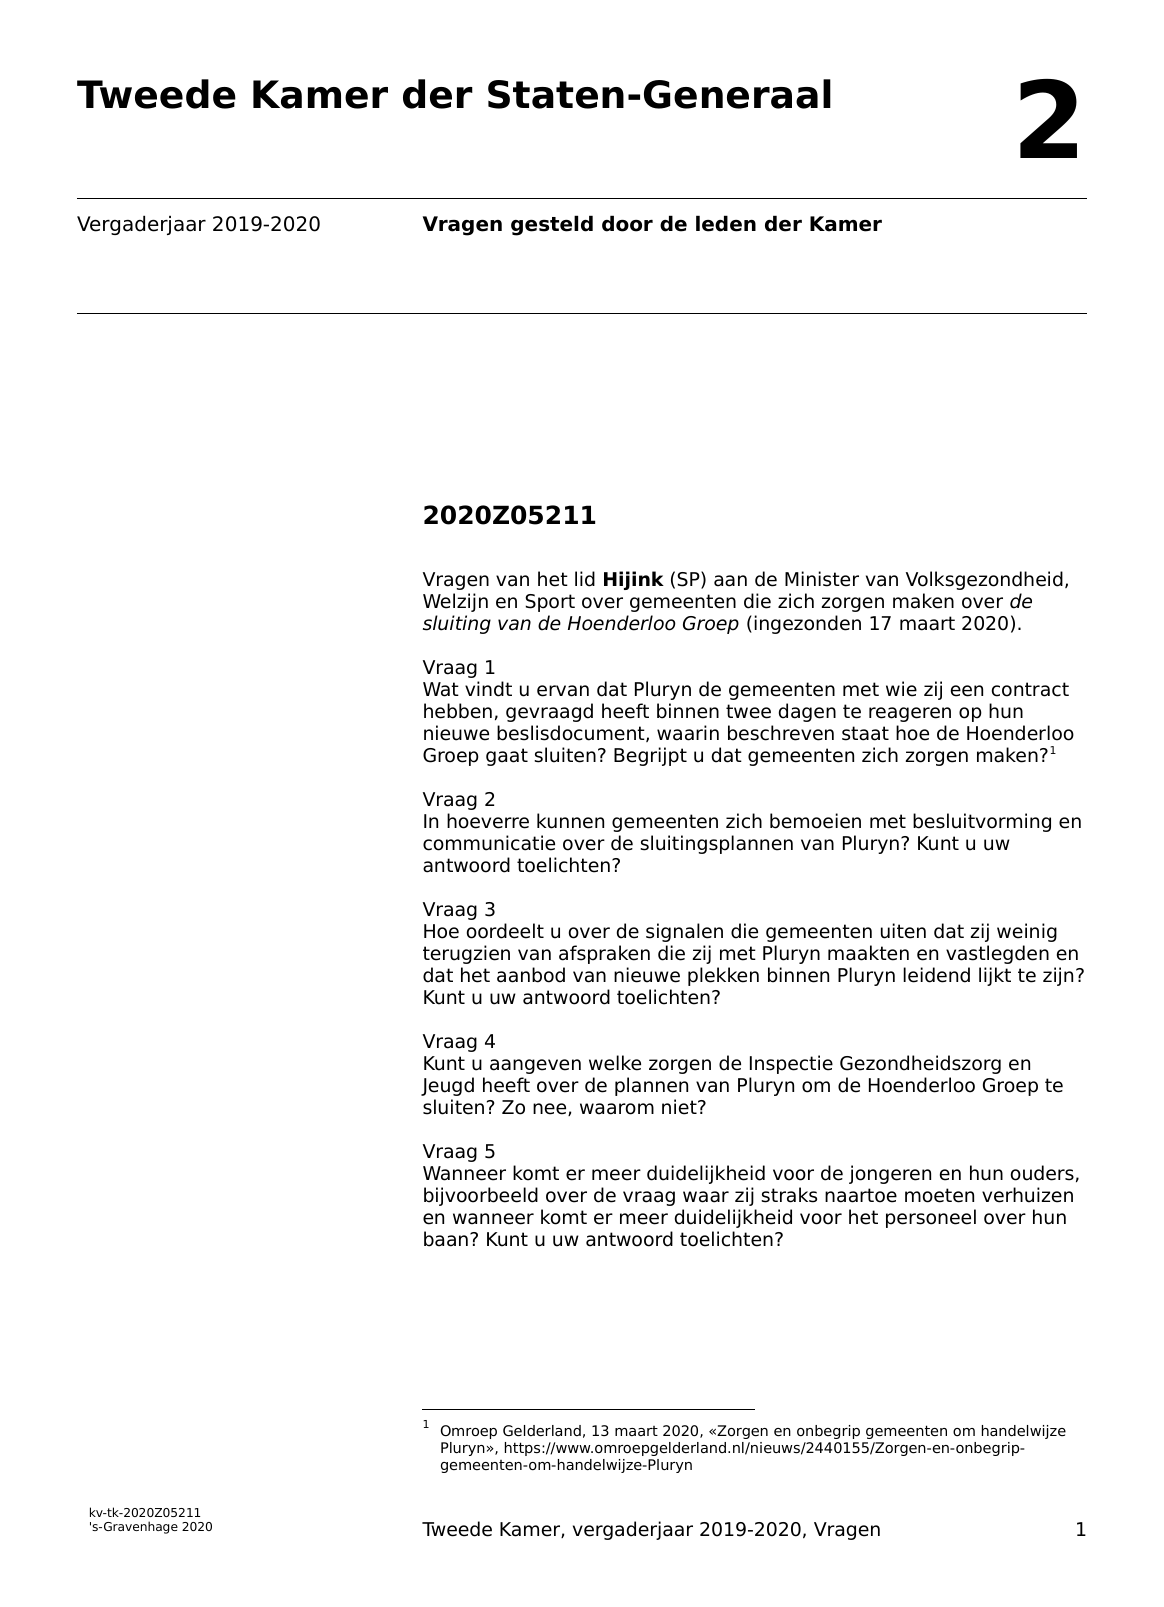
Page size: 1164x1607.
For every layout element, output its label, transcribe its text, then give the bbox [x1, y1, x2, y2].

text 's-Gravenhage 2020 [88, 1520, 323, 1534]
text Vraag 2 [422, 789, 1087, 811]
table_cell Vragen gesteld door de leden der Kamer [422, 199, 1087, 313]
text In hoeverre kunnen gemeenten zich bemoeien met besluitvorming en communicatie over de sluitingsplannen van Pluryn? Kunt u uw antwoord toelichten? [422, 811, 1087, 877]
text 2020Z05211 [422, 501, 1087, 531]
text Hoe oordeelt u over de signalen die gemeenten uiten dat zij weinig terugzien van afspraken die zij met Pluryn maakten en vastlegden en dat het aanbod van nieuwe plekken binnen Pluryn leidend lijkt te zijn? Kunt u uw antwoord toelichten? [422, 921, 1087, 1009]
text Omroep Gelderland, 13 maart 2020, «Zorgen en onbegrip gemeenten om handelwijze Pluryn», https://www.omroepgelderland.nl/nieuws/2440155/Zorgen-en-onbegrip-gemeenten-om-handelwijze-Pluryn [422, 1418, 1087, 1474]
text Vraag 1 [422, 657, 1087, 679]
text Wanneer komt er meer duidelijkheid voor de jongeren en hun ouders, bijvoorbeeld over de vraag waar zij straks naartoe moeten verhuizen en wanneer komt er meer duidelijkheid voor het personeel over hun baan? Kunt u uw antwoord toelichten? [422, 1163, 1087, 1251]
text Vraag 4 [422, 1031, 1087, 1053]
text Kunt u aangeven welke zorgen de Inspectie Gezondheidszorg en Jeugd heeft over de plannen van Pluryn om de Hoenderloo Groep te sluiten? Zo nee, waarom niet? [422, 1053, 1087, 1119]
text Vraag 3 [422, 899, 1087, 921]
table_cell Vergaderjaar 2019-2020 [77, 199, 422, 313]
text kv-tk-2020Z05211 [88, 1506, 323, 1520]
text Wat vindt u ervan dat Pluryn de gemeenten met wie zij een contract hebben, gevraagd heeft binnen twee dagen te reageren op hun nieuwe beslisdocument, waarin beschreven staat hoe de Hoenderloo Groep gaat sluiten? Begrijpt u dat gemeenten zich zorgen maken? [422, 679, 1087, 767]
table_header 2 [886, 59, 1087, 198]
text Vragen van het lid Hijink (SP) aan de Minister van Volksgezondheid, Welzijn en Sport over gemeenten die zich zorgen maken over de sluiting van de Hoenderloo Groep (ingezonden 17 maart 2020). [422, 569, 1087, 635]
table_header Tweede Kamer der Staten-Generaal [77, 59, 886, 198]
text Vraag 5 [422, 1141, 1087, 1163]
